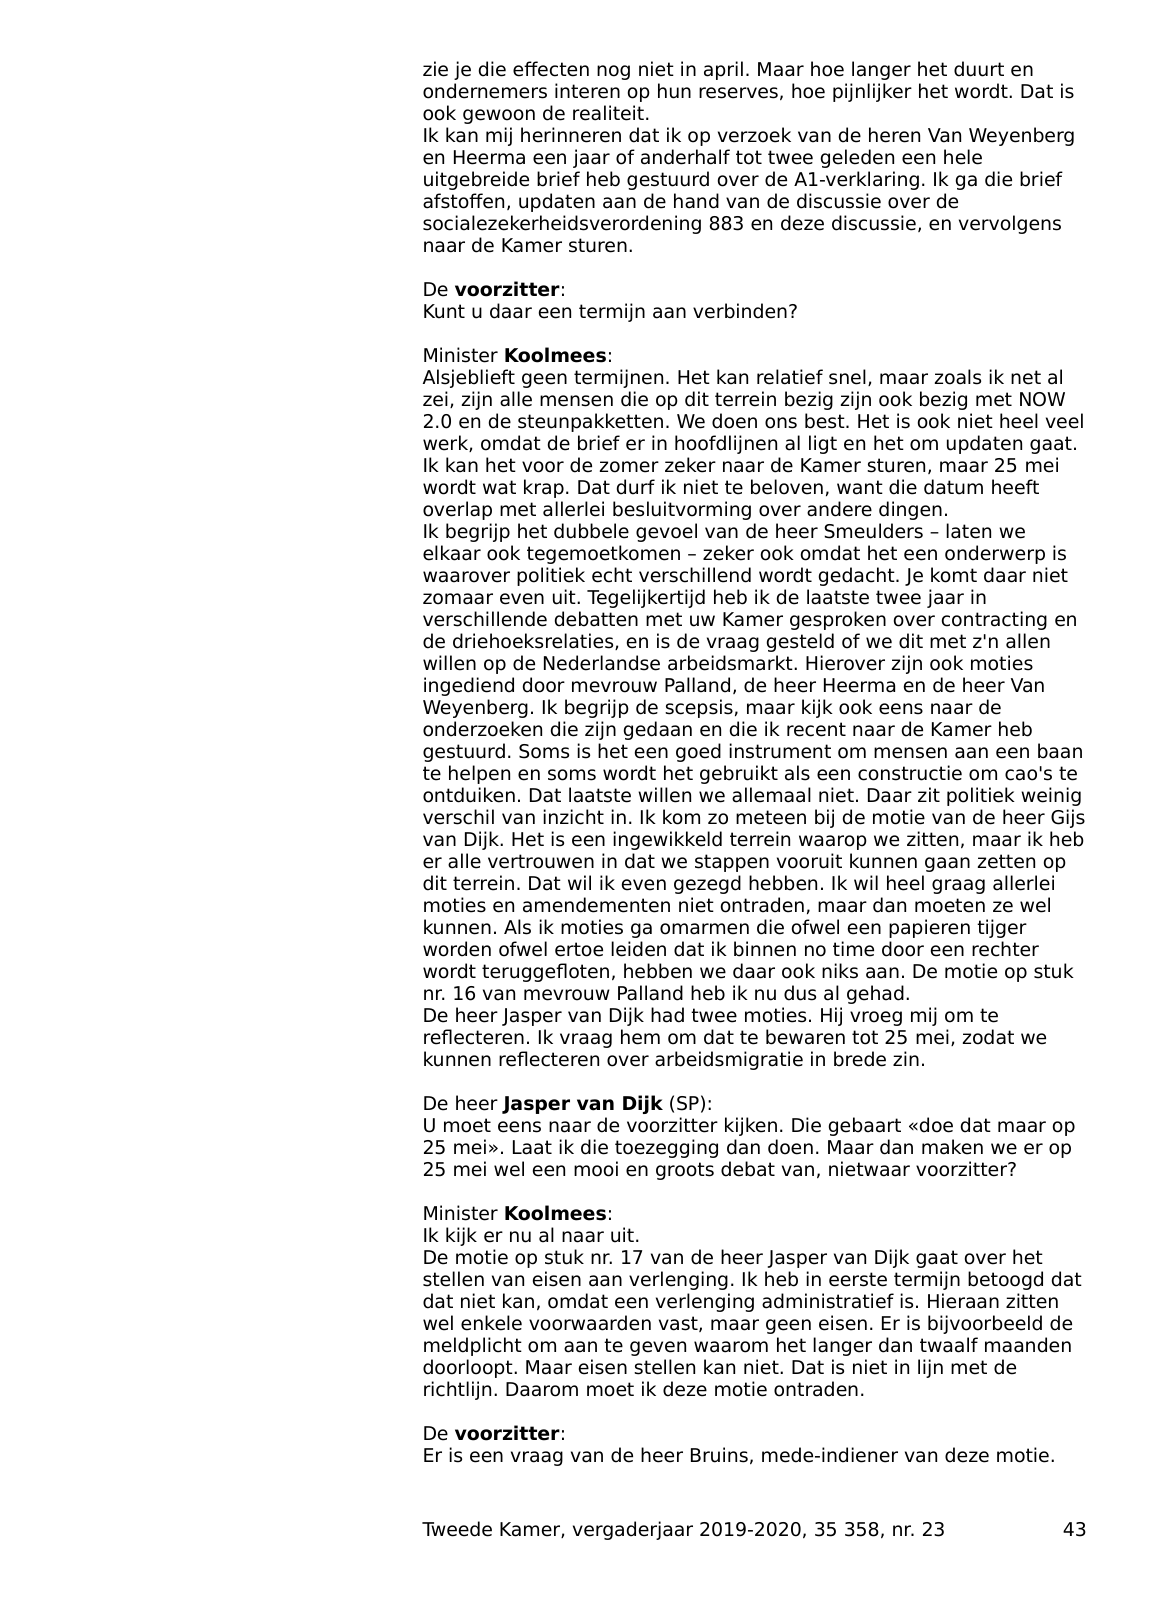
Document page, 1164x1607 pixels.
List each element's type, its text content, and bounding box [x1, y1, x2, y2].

text Ik begrijp het dubbele gevoel van de heer Smeulders – laten we elkaar ook tegemoetkomen – zeker ook omdat het een onderwerp is waarover politiek echt verschillend wordt gedacht. Je komt daar niet zomaar even uit. Tegelijkertijd heb ik de laatste twee jaar in verschillende debatten met uw Kamer gesproken over contracting en de driehoeksrelaties, en is de vraag gesteld of we dit met z'n allen willen op de Nederlandse arbeidsmarkt. Hierover zijn ook moties ingediend door mevrouw Palland, de heer Heerma en de heer Van Weyenberg. Ik begrijp de scepsis, maar kijk ook eens naar de onderzoeken die zijn gedaan en die ik recent naar de Kamer heb gestuurd. Soms is het een goed instrument om mensen aan een baan te helpen en soms wordt het gebruikt als een constructie om cao's te ontduiken. Dat laatste willen we allemaal niet. Daar zit politiek weinig verschil van inzicht in. Ik kom zo meteen bij de motie van de heer Gijs van Dijk. Het is een ingewikkeld terrein waarop we zitten, maar ik heb er alle vertrouwen in dat we stappen vooruit kunnen gaan zetten op dit terrein. Dat wil ik even gezegd hebben. Ik wil heel graag allerlei moties en amendementen niet ontraden, maar dan moeten ze wel kunnen. Als ik moties ga omarmen die ofwel een papieren tijger worden ofwel ertoe leiden dat ik binnen no time door een rechter wordt teruggefloten, hebben we daar ook niks aan. De motie op stuk nr. 16 van mevrouw Palland heb ik nu dus al gehad. [422, 521, 1087, 1004]
text De voorzitter: [422, 279, 1087, 301]
text U moet eens naar de voorzitter kijken. Die gebaart «doe dat maar op 25 mei». Laat ik die toezegging dan doen. Maar dan maken we er op 25 mei wel een mooi en groots debat van, nietwaar voorzitter? [422, 1115, 1087, 1181]
text Er is een vraag van de heer Bruins, mede-indiener van deze motie. [422, 1445, 1087, 1467]
text Minister Koolmees: [422, 1203, 1087, 1225]
text Kunt u daar een termijn aan verbinden? [422, 301, 1087, 323]
text Alsjeblieft geen termijnen. Het kan relatief snel, maar zoals ik net al zei, zijn alle mensen die op dit terrein bezig zijn ook bezig met NOW 2.0 en de steunpakketten. We doen ons best. Het is ook niet heel veel werk, omdat de brief er in hoofdlijnen al ligt en het om updaten gaat. Ik kan het voor de zomer zeker naar de Kamer sturen, maar 25 mei wordt wat krap. Dat durf ik niet te beloven, want die datum heeft overlap met allerlei besluitvorming over andere dingen. [422, 367, 1087, 521]
text Ik kijk er nu al naar uit. [422, 1225, 1087, 1247]
text Minister Koolmees: [422, 345, 1087, 367]
text De motie op stuk nr. 17 van de heer Jasper van Dijk gaat over het stellen van eisen aan verlenging. Ik heb in eerste termijn betoogd dat dat niet kan, omdat een verlenging administratief is. Hieraan zitten wel enkele voorwaarden vast, maar geen eisen. Er is bijvoorbeeld de meldplicht om aan te geven waarom het langer dan twaalf maanden doorloopt. Maar eisen stellen kan niet. Dat is niet in lijn met de richtlijn. Daarom moet ik deze motie ontraden. [422, 1247, 1087, 1401]
text De heer Jasper van Dijk had twee moties. Hij vroeg mij om te reflecteren. Ik vraag hem om dat te bewaren tot 25 mei, zodat we kunnen reflecteren over arbeidsmigratie in brede zin. [422, 1004, 1087, 1071]
text De voorzitter: [422, 1423, 1087, 1445]
text De heer Jasper van Dijk (SP): [422, 1093, 1087, 1115]
text zie je die effecten nog niet in april. Maar hoe langer het duurt en ondernemers interen op hun reserves, hoe pijnlijker het wordt. Dat is ook gewoon de realiteit. [422, 59, 1087, 125]
text Ik kan mij herinneren dat ik op verzoek van de heren Van Weyenberg en Heerma een jaar of anderhalf tot twee geleden een hele uitgebreide brief heb gestuurd over de A1-verklaring. Ik ga die brief afstoffen, updaten aan de hand van de discussie over de socialezekerheidsverordening 883 en deze discussie, en vervolgens naar de Kamer sturen. [422, 125, 1087, 257]
